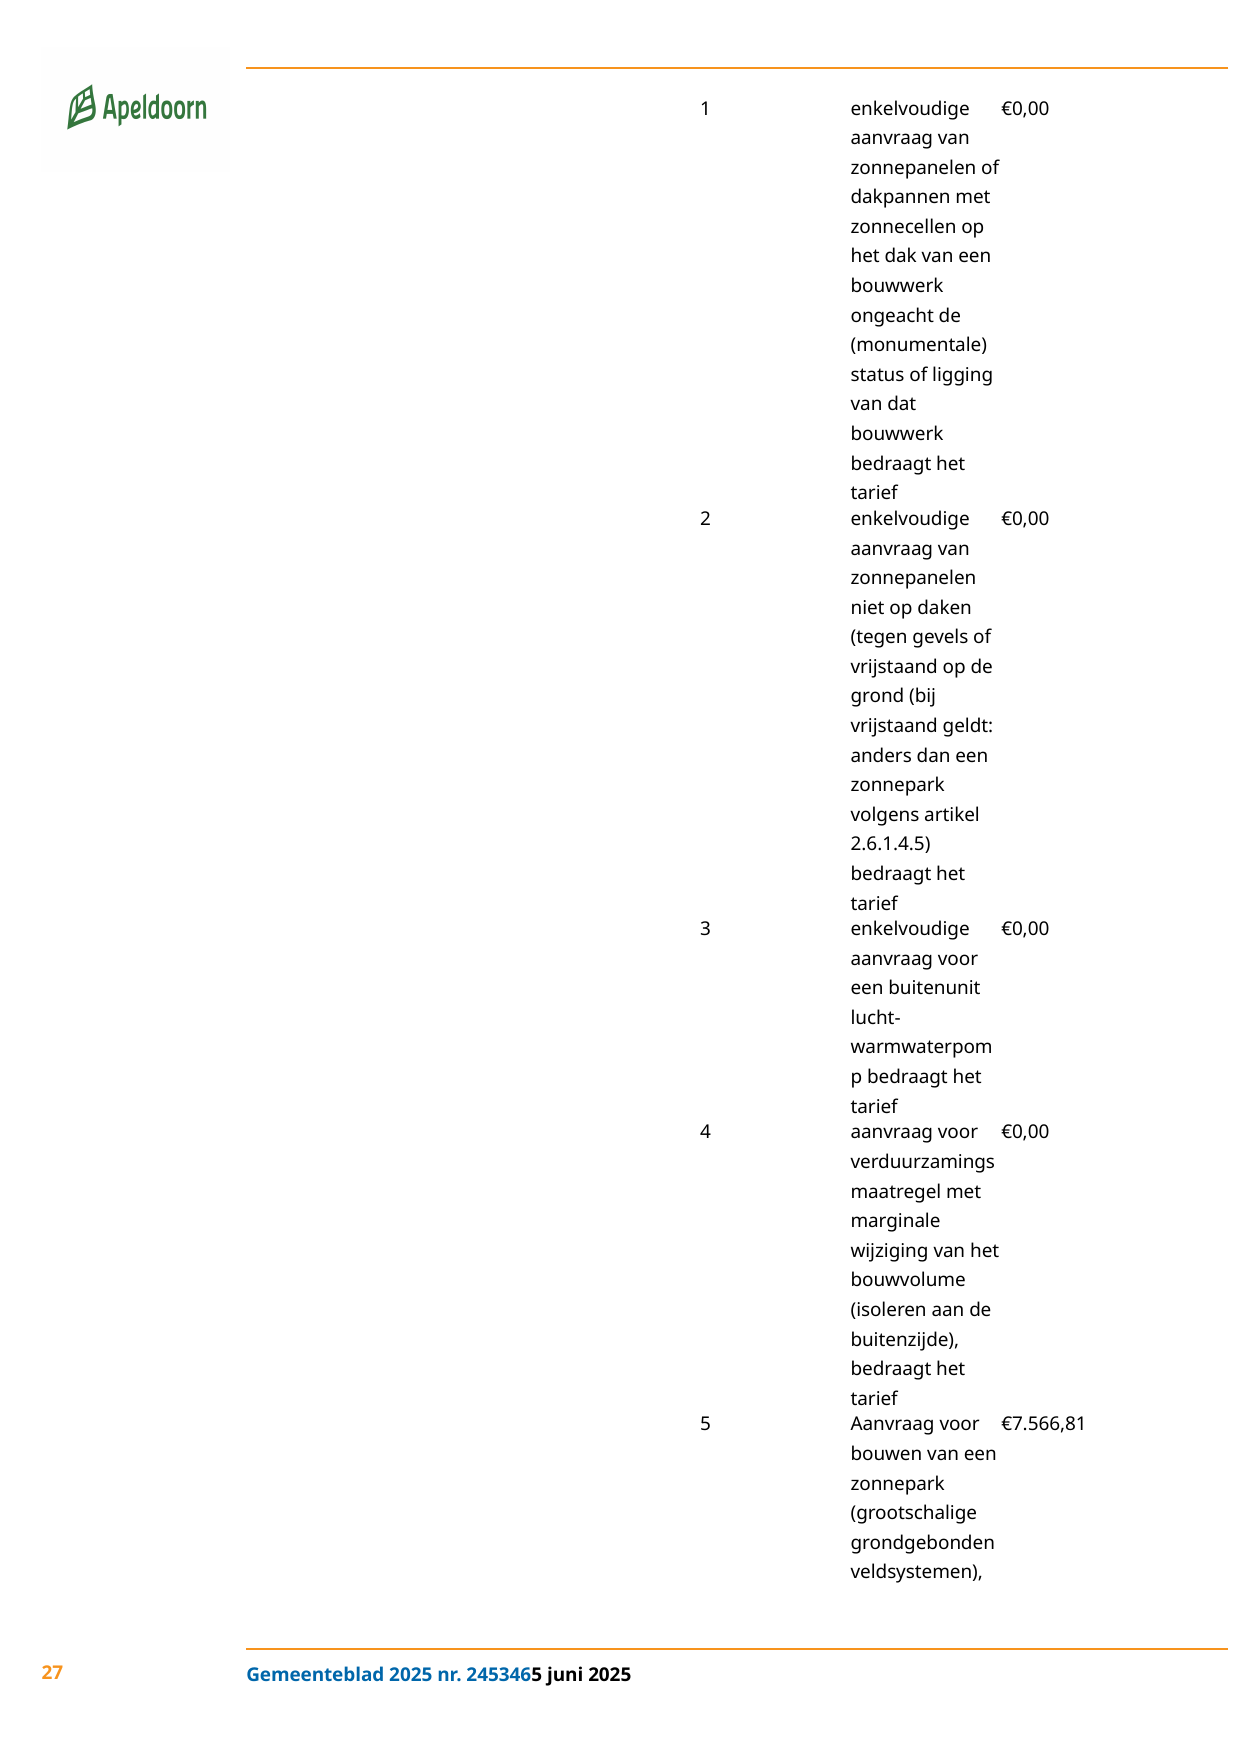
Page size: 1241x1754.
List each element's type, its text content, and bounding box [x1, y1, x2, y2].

table_cell Aanvraag voor bouwen van een zonnepark (grootschalige grondgebonden veldsystemen), [850, 1411, 1001, 1584]
table_cell [399, 505, 700, 915]
table_cell [399, 95, 700, 505]
table_cell €0,00 [1001, 1119, 1152, 1411]
table_cell [248, 1411, 398, 1584]
table_cell €0,00 [1001, 915, 1152, 1119]
table_cell enkelvoudige aanvraag van zonnepanelen niet op daken (tegen gevels of vrijstaand op de grond (bij vrijstaand geldt: anders dan een zonnepark volgens artikel 2.6.1.4.5) bedraagt het tarief [850, 505, 1001, 915]
table_cell [248, 915, 398, 1119]
table_cell 3 [700, 915, 850, 1119]
table_cell [248, 505, 398, 915]
table_cell €0,00 [1001, 505, 1152, 915]
table_cell [399, 1411, 700, 1584]
picture [41, 47, 231, 172]
table_cell €0,00 [1001, 95, 1152, 505]
table_cell €7.566,81 [1001, 1411, 1152, 1584]
table_cell [248, 95, 398, 505]
table_cell [248, 1119, 398, 1411]
table_cell [399, 915, 700, 1119]
table_cell enkelvoudige aanvraag voor een buitenunit lucht-warmwaterpomp bedraagt het tarief [850, 915, 1001, 1119]
table_cell 4 [700, 1119, 850, 1411]
table_cell [399, 1119, 700, 1411]
table_cell 2 [700, 505, 850, 915]
table_cell aanvraag voor verduurzamingsmaatregel met marginale wijziging van het bouwvolume (isoleren aan de buitenzijde), bedraagt het tarief [850, 1119, 1001, 1411]
table_cell 5 [700, 1411, 850, 1584]
table_cell enkelvoudige aanvraag van zonnepanelen of dakpannen met zonnecellen op het dak van een bouwwerk ongeacht de (monumentale) status of ligging van dat bouwwerk bedraagt het tarief [850, 95, 1001, 505]
table_cell 1 [700, 95, 850, 505]
